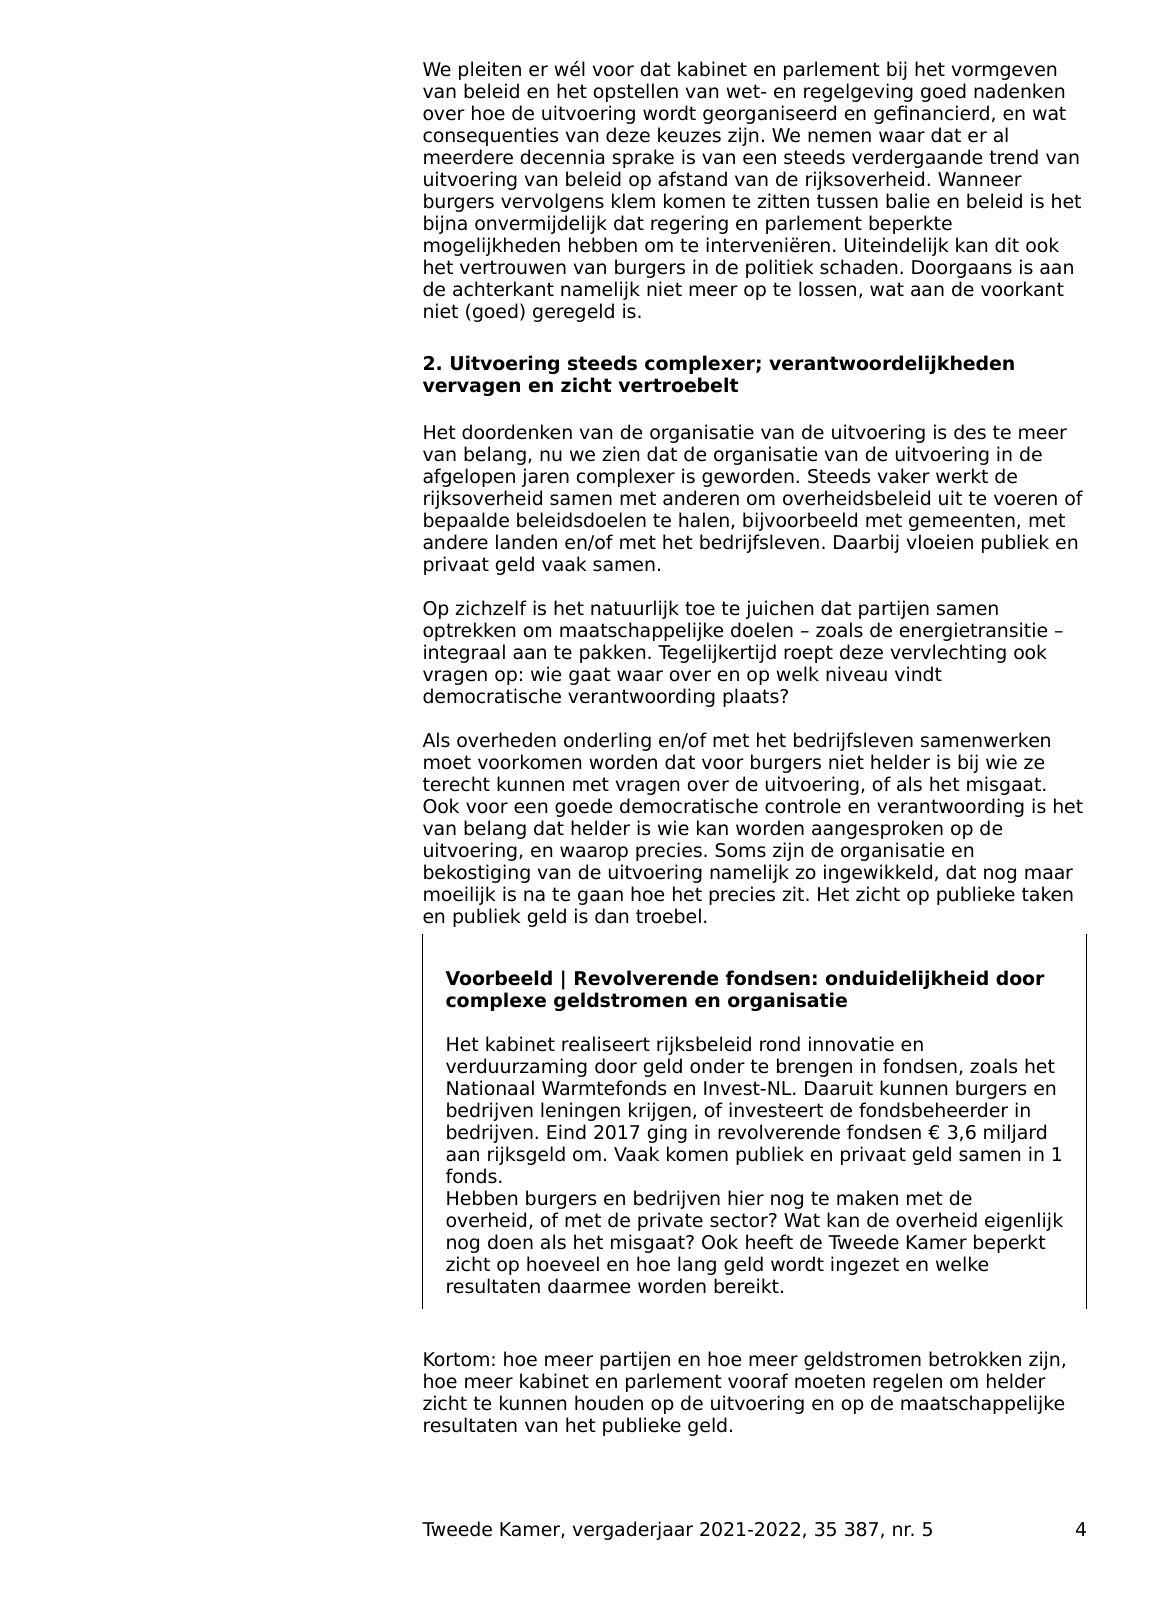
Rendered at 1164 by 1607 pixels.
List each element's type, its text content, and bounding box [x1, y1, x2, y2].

text Het doordenken van de organisatie van de uitvoering is des te meer van belang, nu we zien dat de organisatie van de uitvoering in de afgelopen jaren complexer is geworden. Steeds vaker werkt de rijksoverheid samen met anderen om overheidsbeleid uit te voeren of bepaalde beleidsdoelen te halen, bijvoorbeeld met gemeenten, met andere landen en/of met het bedrijfsleven. Daarbij vloeien publiek en privaat geld vaak samen. [422, 422, 1087, 576]
text Op zichzelf is het natuurlijk toe te juichen dat partijen samen optrekken om maatschappelijke doelen – zoals de energietransitie – integraal aan te pakken. Tegelijkertijd roept deze vervlechting ook vragen op: wie gaat waar over en op welk niveau vindt democratische verantwoording plaats? [422, 598, 1087, 708]
table_header Voorbeeld | Revolverende fondsen: onduidelijkheid door complexe geldstromen en organisatie Het kabinet realiseert rijksbeleid rond innovatie en verduurzaming door geld onder te brengen in fondsen, zoals het Nationaal Warmtefonds en Invest-NL. Daaruit kunnen burgers en bedrijven leningen krijgen, of investeert de fondsbeheerder in bedrijven. Eind 2017 ging in revolverende fondsen € 3,6 miljard aan rijksgeld om. Vaak komen publiek en privaat geld samen in 1 fonds. Hebben burgers en bedrijven hier nog te maken met de overheid, of met de private sector? Wat kan de overheid eigenlijk nog doen als het misgaat? Ook heeft de Tweede Kamer beperkt zicht op hoeveel en hoe lang geld wordt ingezet en welke resultaten daarmee worden bereikt. [423, 934, 1086, 1309]
text Kortom: hoe meer partijen en hoe meer geldstromen betrokken zijn, hoe meer kabinet en parlement vooraf moeten regelen om helder zicht te kunnen houden op de uitvoering en op de maatschappelijke resultaten van het publieke geld. [422, 1349, 1087, 1437]
text Als overheden onderling en/of met het bedrijfsleven samenwerken moet voorkomen worden dat voor burgers niet helder is bij wie ze terecht kunnen met vragen over de uitvoering, of als het misgaat. Ook voor een goede democratische controle en verantwoording is het van belang dat helder is wie kan worden aangesproken op de uitvoering, en waarop precies. Soms zijn de organisatie en bekostiging van de uitvoering namelijk zo ingewikkeld, dat nog maar moeilijk is na te gaan hoe het precies zit. Het zicht op publieke taken en publiek geld is dan troebel. [422, 730, 1087, 928]
subtitle 2. Uitvoering steeds complexer; verantwoordelijkheden vervagen en zicht vertroebelt [422, 353, 1087, 397]
text We pleiten er wél voor dat kabinet en parlement bij het vormgeven van beleid en het opstellen van wet- en regelgeving goed nadenken over hoe de uitvoering wordt georganiseerd en gefinancierd, en wat consequenties van deze keuzes zijn. We nemen waar dat er al meerdere decennia sprake is van een steeds verdergaande trend van uitvoering van beleid op afstand van de rijksoverheid. Wanneer burgers vervolgens klem komen te zitten tussen balie en beleid is het bijna onvermijdelijk dat regering en parlement beperkte mogelijkheden hebben om te interveniëren. Uiteindelijk kan dit ook het vertrouwen van burgers in de politiek schaden. Doorgaans is aan de achterkant namelijk niet meer op te lossen, wat aan de voorkant niet (goed) geregeld is. [422, 59, 1087, 323]
